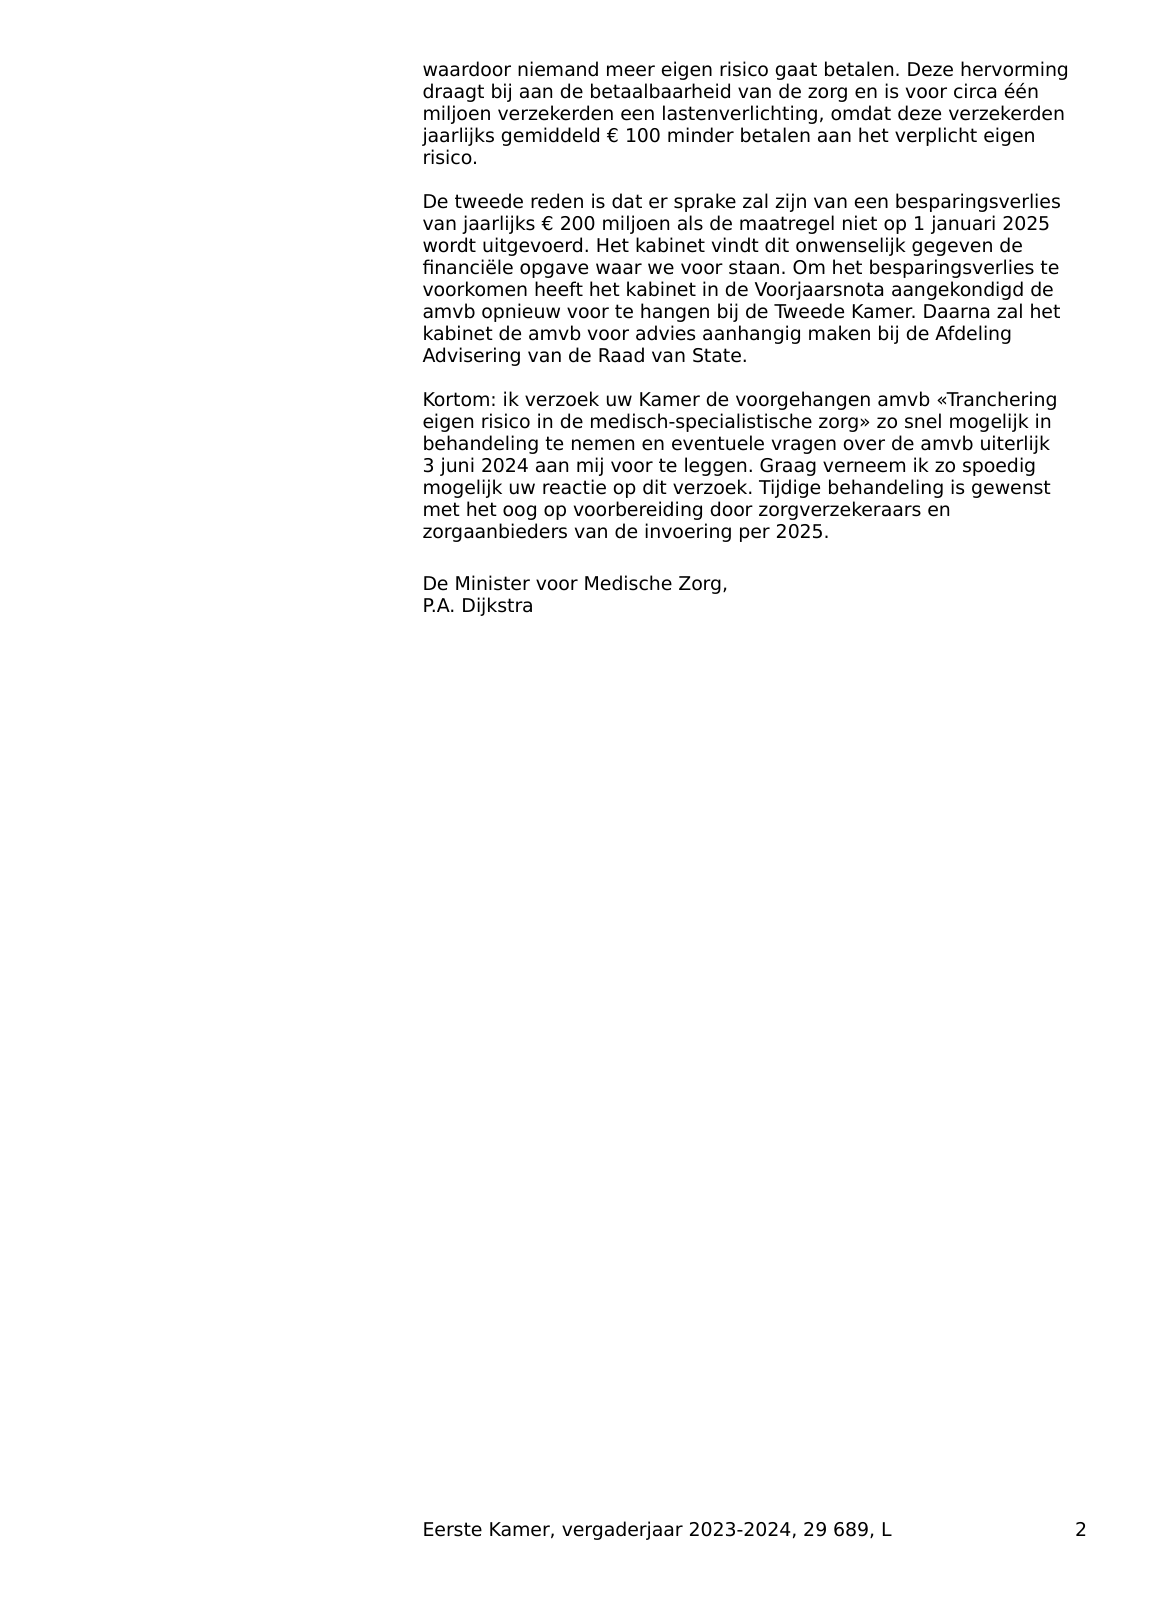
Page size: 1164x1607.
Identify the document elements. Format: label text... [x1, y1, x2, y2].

text De tweede reden is dat er sprake zal zijn van een besparingsverlies van jaarlijks € 200 miljoen als de maatregel niet op 1 januari 2025 wordt uitgevoerd. Het kabinet vindt dit onwenselijk gegeven de financiële opgave waar we voor staan. Om het besparingsverlies te voorkomen heeft het kabinet in de Voorjaarsnota aangekondigd de amvb opnieuw voor te hangen bĳ de Tweede Kamer. Daarna zal het kabinet de amvb voor advies aanhangig maken bĳ de Afdeling Advisering van de Raad van State. [422, 191, 1087, 367]
text waardoor niemand meer eigen risico gaat betalen. Deze hervorming draagt bij aan de betaalbaarheid van de zorg en is voor circa één miljoen verzekerden een lastenverlichting, omdat deze verzekerden jaarlijks gemiddeld € 100 minder betalen aan het verplicht eigen risico. [422, 59, 1087, 169]
text De Minister voor Medische Zorg, P.A. Dijkstra [422, 573, 1087, 617]
text Kortom: ik verzoek uw Kamer de voorgehangen amvb «Tranchering eigen risico in de medisch-specialistische zorg» zo snel mogelijk in behandeling te nemen en eventuele vragen over de amvb uiterlijk 3 juni 2024 aan mij voor te leggen. Graag verneem ik zo spoedig mogelijk uw reactie op dit verzoek. Tijdige behandeling is gewenst met het oog op voorbereiding door zorgverzekeraars en zorgaanbieders van de invoering per 2025. [422, 389, 1087, 543]
